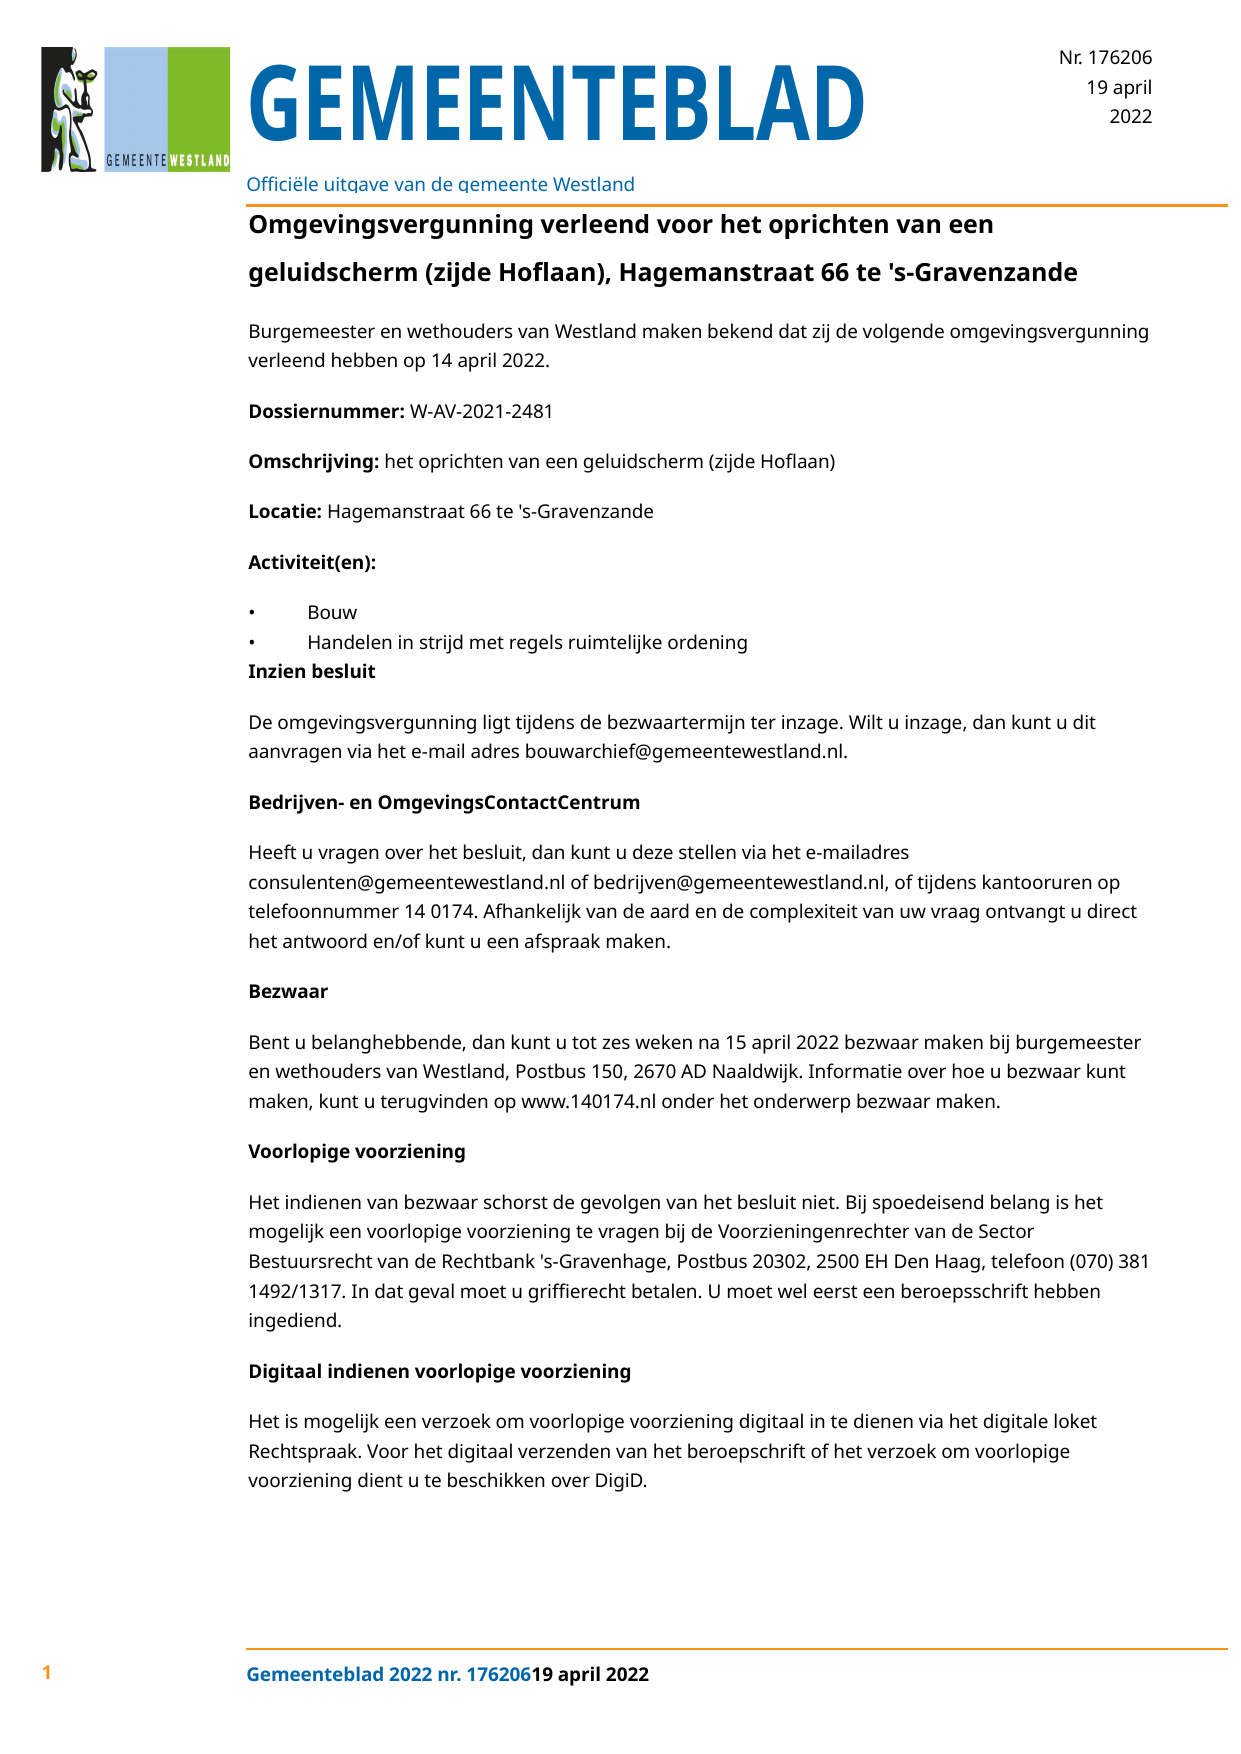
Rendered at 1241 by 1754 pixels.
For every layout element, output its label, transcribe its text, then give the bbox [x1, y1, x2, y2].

text Inzien besluit [248, 659, 1152, 684]
text Omschrijving: het oprichten van een geluidscherm (zijde Hoflaan) [248, 448, 1152, 474]
text Locatie: Hagemanstraat 66 te 's-Gravenzande [248, 499, 1152, 524]
text De omgevingsvergunning ligt tijdens de bezwaartermijn ter inzage. Wilt u inzage, dan kunt u dit aanvragen via het e-mail adres bouwarchief@gemeentewestland.nl. [248, 709, 1152, 764]
text Bezwaar [248, 979, 1152, 1004]
list Bouw [248, 599, 1152, 625]
picture [41, 47, 231, 172]
text Heeft u vragen over het besluit, dan kunt u deze stellen via het e-mailadres consulenten@gemeentewestland.nl of bedrijven@gemeentewestland.nl, of tijdens kantooruren op telefoonnummer 14 0174. Afhankelijk van de aard en de complexiteit van uw vraag ontvangt u direct het antwoord en/of kunt u een afspraak maken. [248, 839, 1152, 954]
text Het indienen van bezwaar schorst de gevolgen van het besluit niet. Bij spoedeisend belang is het mogelijk een voorlopige voorziening te vragen bij de Voorzieningenrechter van de Sector Bestuursrecht van de Rechtbank 's-Gravenhage, Postbus 20302, 2500 EH Den Haag, telefoon (070) 381 1492/1317. In dat geval moet u griffierecht betalen. U moet wel eerst een beroepsschrift hebben ingediend. [248, 1189, 1152, 1333]
text Het is mogelijk een verzoek om voorlopige voorziening digitaal in te dienen via het digitale loket Rechtspraak. Voor het digitaal verzenden van het beroepschrift of het verzoek om voorlopige voorziening dient u te beschikken over DigiD. [248, 1408, 1152, 1493]
text Activiteit(en): [248, 549, 1152, 575]
text Voorlopige voorziening [248, 1139, 1152, 1164]
text Bent u belanghebbende, dan kunt u tot zes weken na 15 april 2022 bezwaar maken bij burgemeester en wethouders van Westland, Postbus 150, 2670 AD Naaldwijk. Informatie over hoe u bezwaar kunt maken, kunt u terugvinden op www.140174.nl onder het onderwerp bezwaar maken. [248, 1029, 1152, 1114]
text Digitaal indienen voorlopige voorziening [248, 1358, 1152, 1384]
text Dossiernummer: W-AV-2021-2481 [248, 398, 1152, 424]
list Handelen in strijd met regels ruimtelijke ordening [248, 629, 1152, 655]
text Burgemeester en wethouders van Westland maken bekend dat zij de volgende omgevingsvergunning verleend hebben op 14 april 2022. [248, 318, 1152, 373]
text Omgevingsvergunning verleend voor het oprichten van een geluidscherm (zijde Hoflaan), Hagemanstraat 66 te 's-Gravenzande [248, 207, 1152, 288]
text Bedrijven- en OmgevingsContactCentrum [248, 789, 1152, 815]
